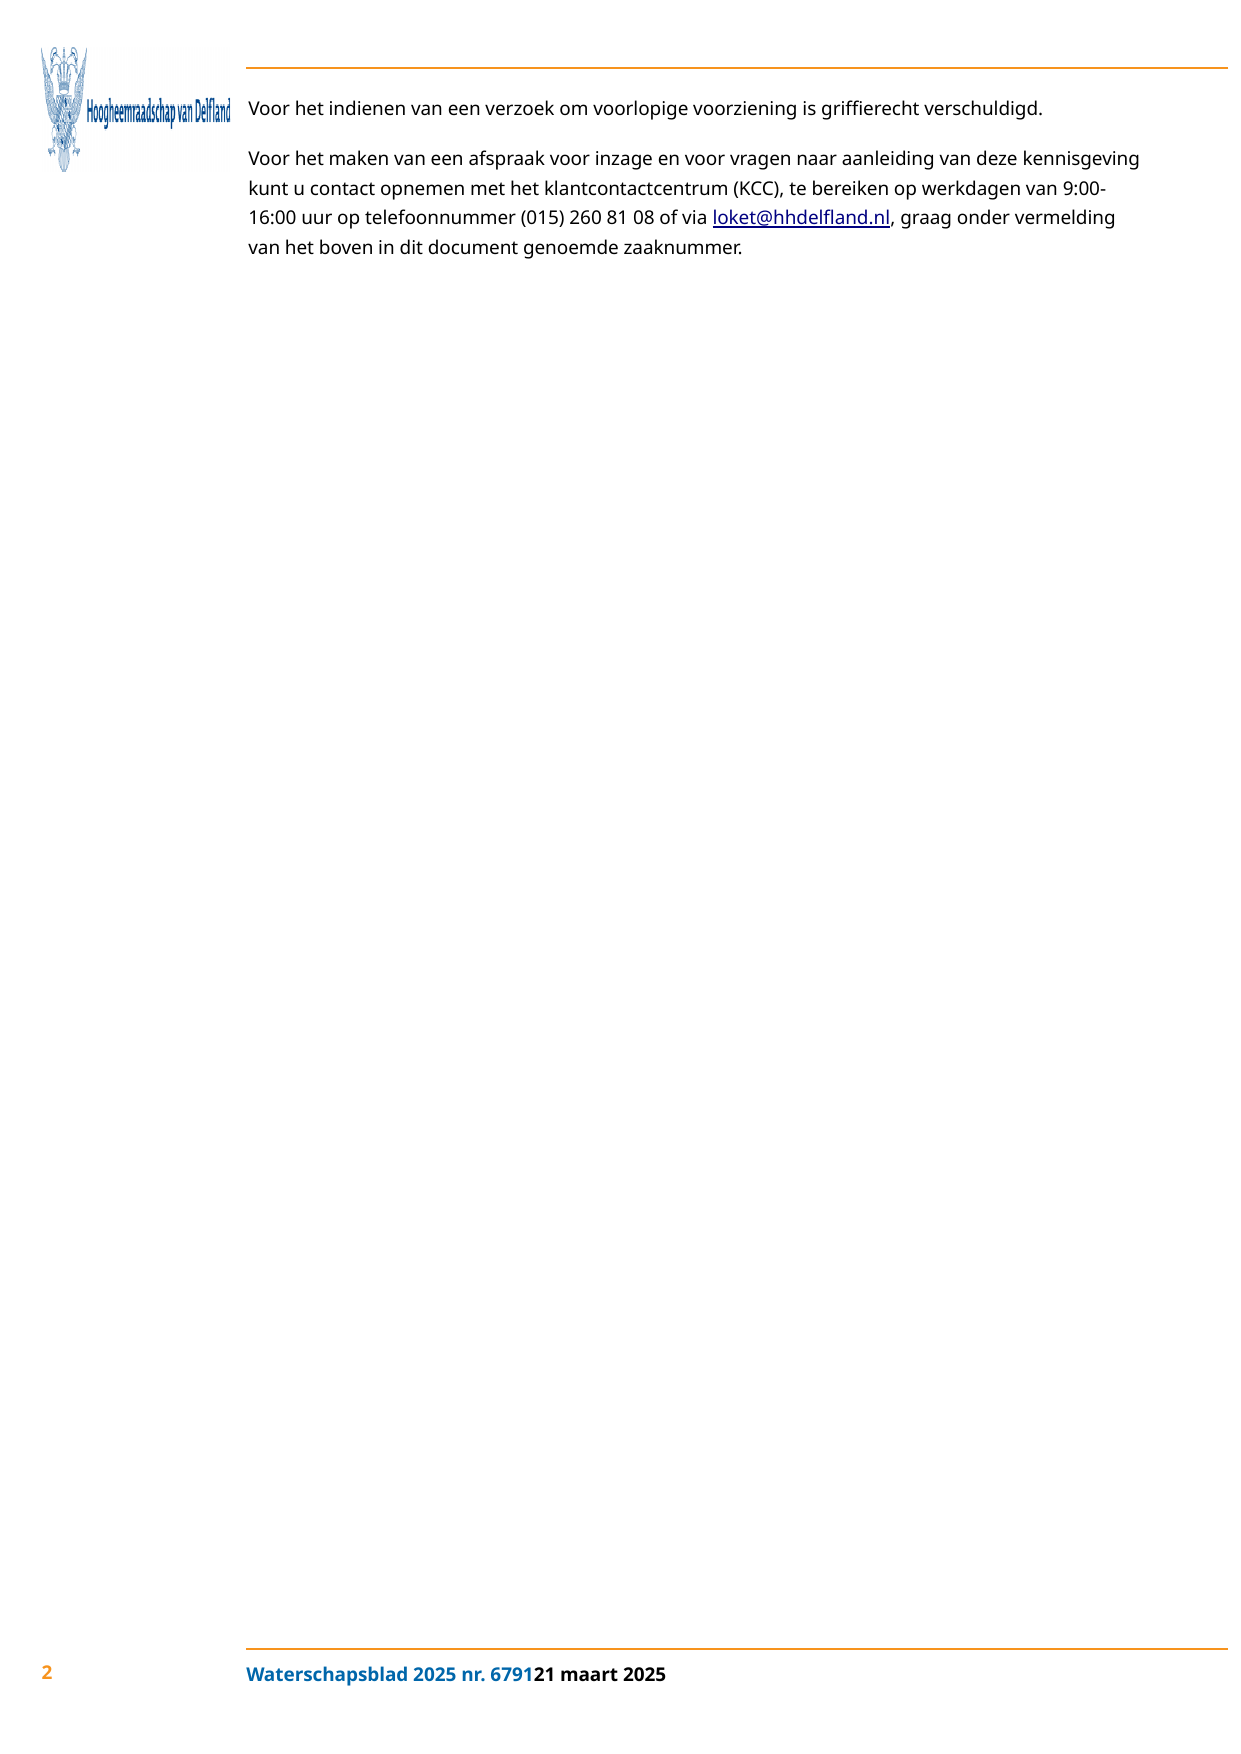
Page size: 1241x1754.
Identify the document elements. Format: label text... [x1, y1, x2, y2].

text Voor het maken van een afspraak voor inzage en voor vragen naar aanleiding van deze kennisgeving kunt u contact opnemen met het klantcontactcentrum (KCC), te bereiken op werkdagen van 9:00-16:00 uur op telefoonnummer (015) 260 81 08 of via loket@hhdelfland.nl, graag onder vermelding van het boven in dit document genoemde zaaknummer. [248, 145, 1152, 260]
text Voor het indienen van een verzoek om voorlopige voorziening is griffierecht verschuldigd. [248, 95, 1152, 121]
picture [41, 47, 231, 172]
